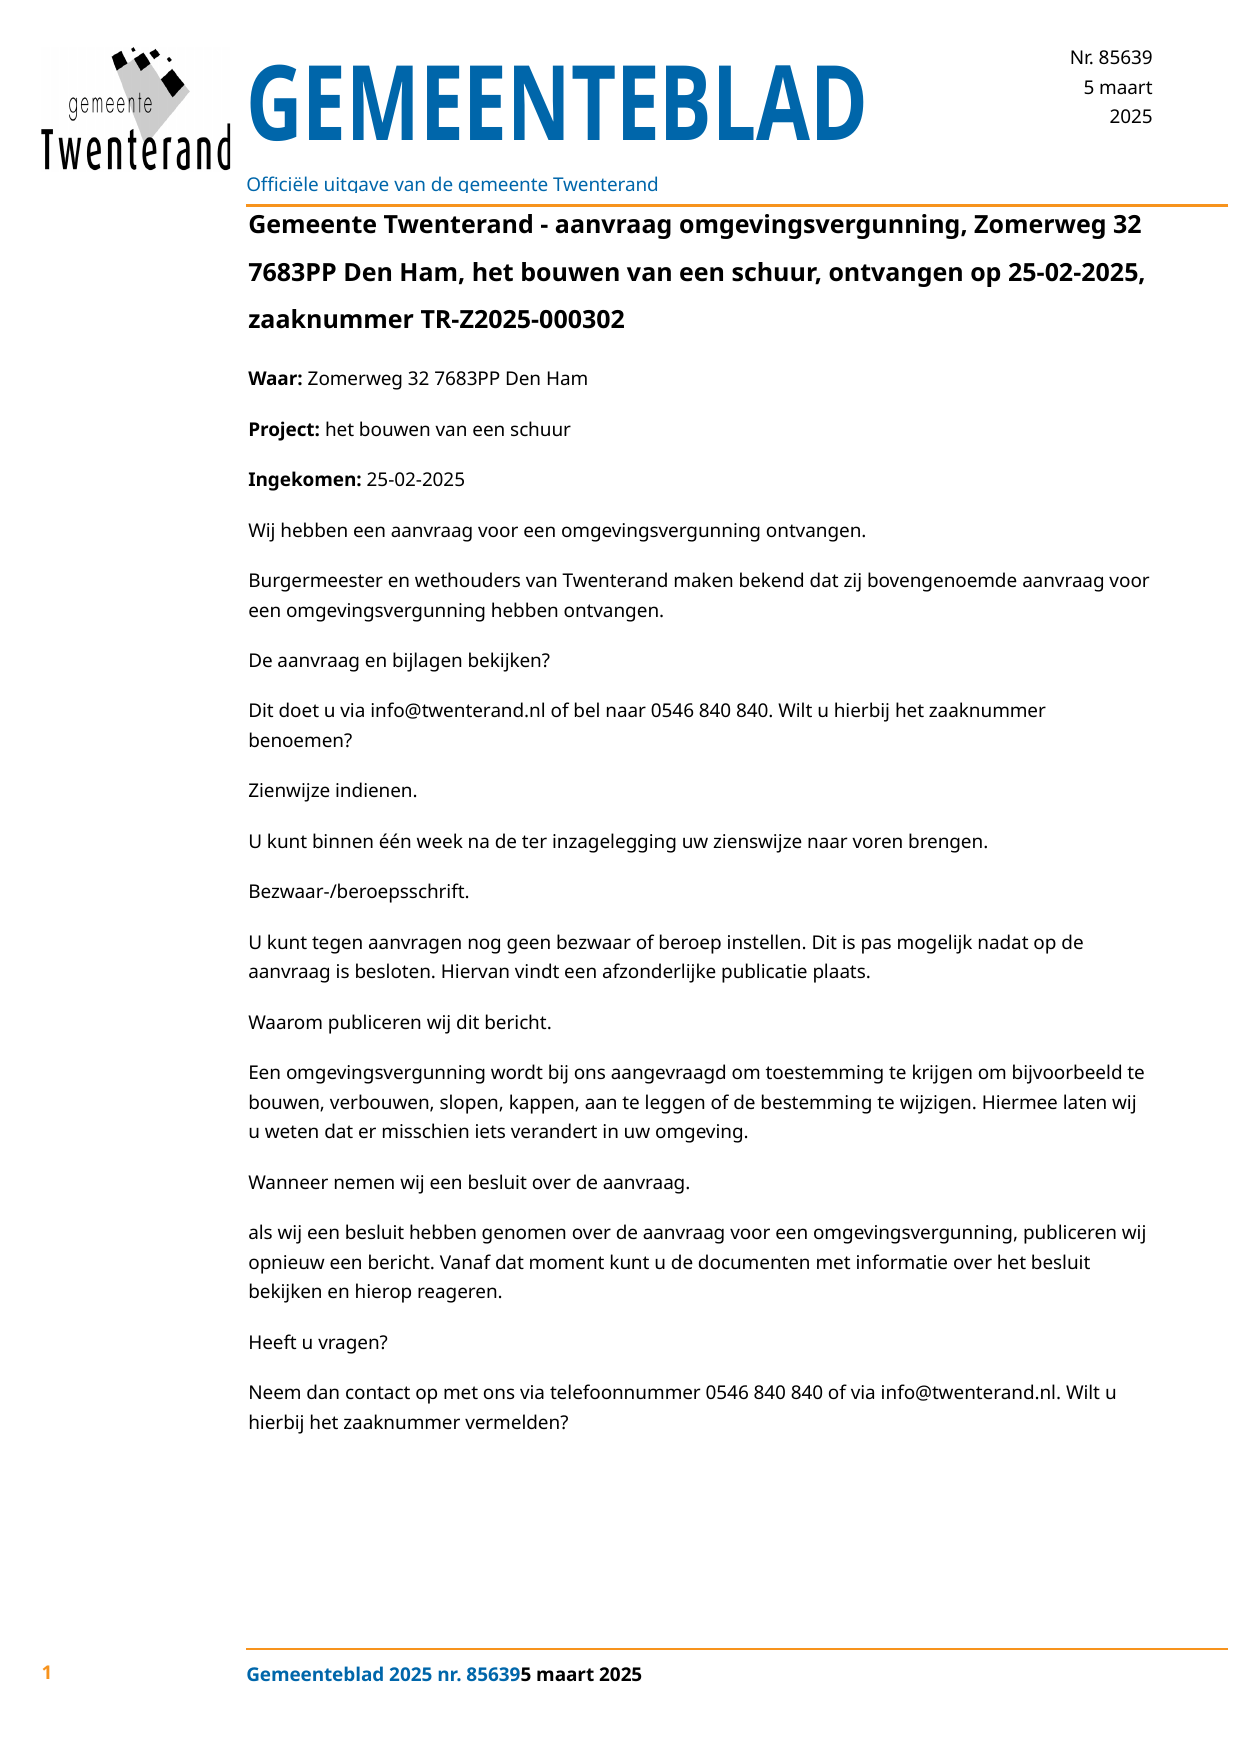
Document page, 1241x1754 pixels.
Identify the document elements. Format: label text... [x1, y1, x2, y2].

text Zienwijze indienen. [248, 778, 1152, 803]
text Project: het bouwen van een schuur [248, 416, 1152, 442]
text Dit doet u via info@twenterand.nl of bel naar 0546 840 840. Wilt u hierbij het zaaknummer benoemen? [248, 698, 1152, 753]
text als wij een besluit hebben genomen over de aanvraag voor een omgevingsvergunning, publiceren wij opnieuw een bericht. Vanaf dat moment kunt u de documenten met informatie over het besluit bekijken en hierop reageren. [248, 1219, 1152, 1304]
text Waar: Zomerweg 32 7683PP Den Ham [248, 366, 1152, 391]
text U kunt tegen aanvragen nog geen bezwaar of beroep instellen. Dit is pas mogelijk nadat op de aanvraag is besloten. Hiervan vindt een afzonderlijke publicatie plaats. [248, 929, 1152, 984]
text Ingekomen: 25-02-2025 [248, 466, 1152, 492]
picture [41, 47, 231, 172]
text Neem dan contact op met ons via telefoonnummer 0546 840 840 of via info@twenterand.nl. Wilt u hierbij het zaaknummer vermelden? [248, 1379, 1152, 1434]
text Een omgevingsvergunning wordt bij ons aangevraagd om toestemming te krijgen om bijvoorbeeld te bouwen, verbouwen, slopen, kappen, aan te leggen of de bestemming te wijzigen. Hiermee laten wij u weten dat er misschien iets verandert in uw omgeving. [248, 1059, 1152, 1144]
text Burgermeester en wethouders van Twenterand maken bekend dat zij bovengenoemde aanvraag voor een omgevingsvergunning hebben ontvangen. [248, 567, 1152, 622]
text Bezwaar-/beroepsschrift. [248, 878, 1152, 904]
text Gemeente Twenterand - aanvraag omgevingsvergunning, Zomerweg 32 7683PP Den Ham, het bouwen van een schuur, ontvangen op 25-02-2025, zaaknummer TR-Z2025-000302 [248, 207, 1152, 336]
text De aanvraag en bijlagen bekijken? [248, 647, 1152, 673]
text Wij hebben een aanvraag voor een omgevingsvergunning ontvangen. [248, 517, 1152, 542]
text Waarom publiceren wij dit bericht. [248, 1009, 1152, 1034]
text Heeft u vragen? [248, 1329, 1152, 1354]
text U kunt binnen één week na de ter inzagelegging uw zienswijze naar voren brengen. [248, 828, 1152, 854]
text Wanneer nemen wij een besluit over de aanvraag. [248, 1169, 1152, 1194]
